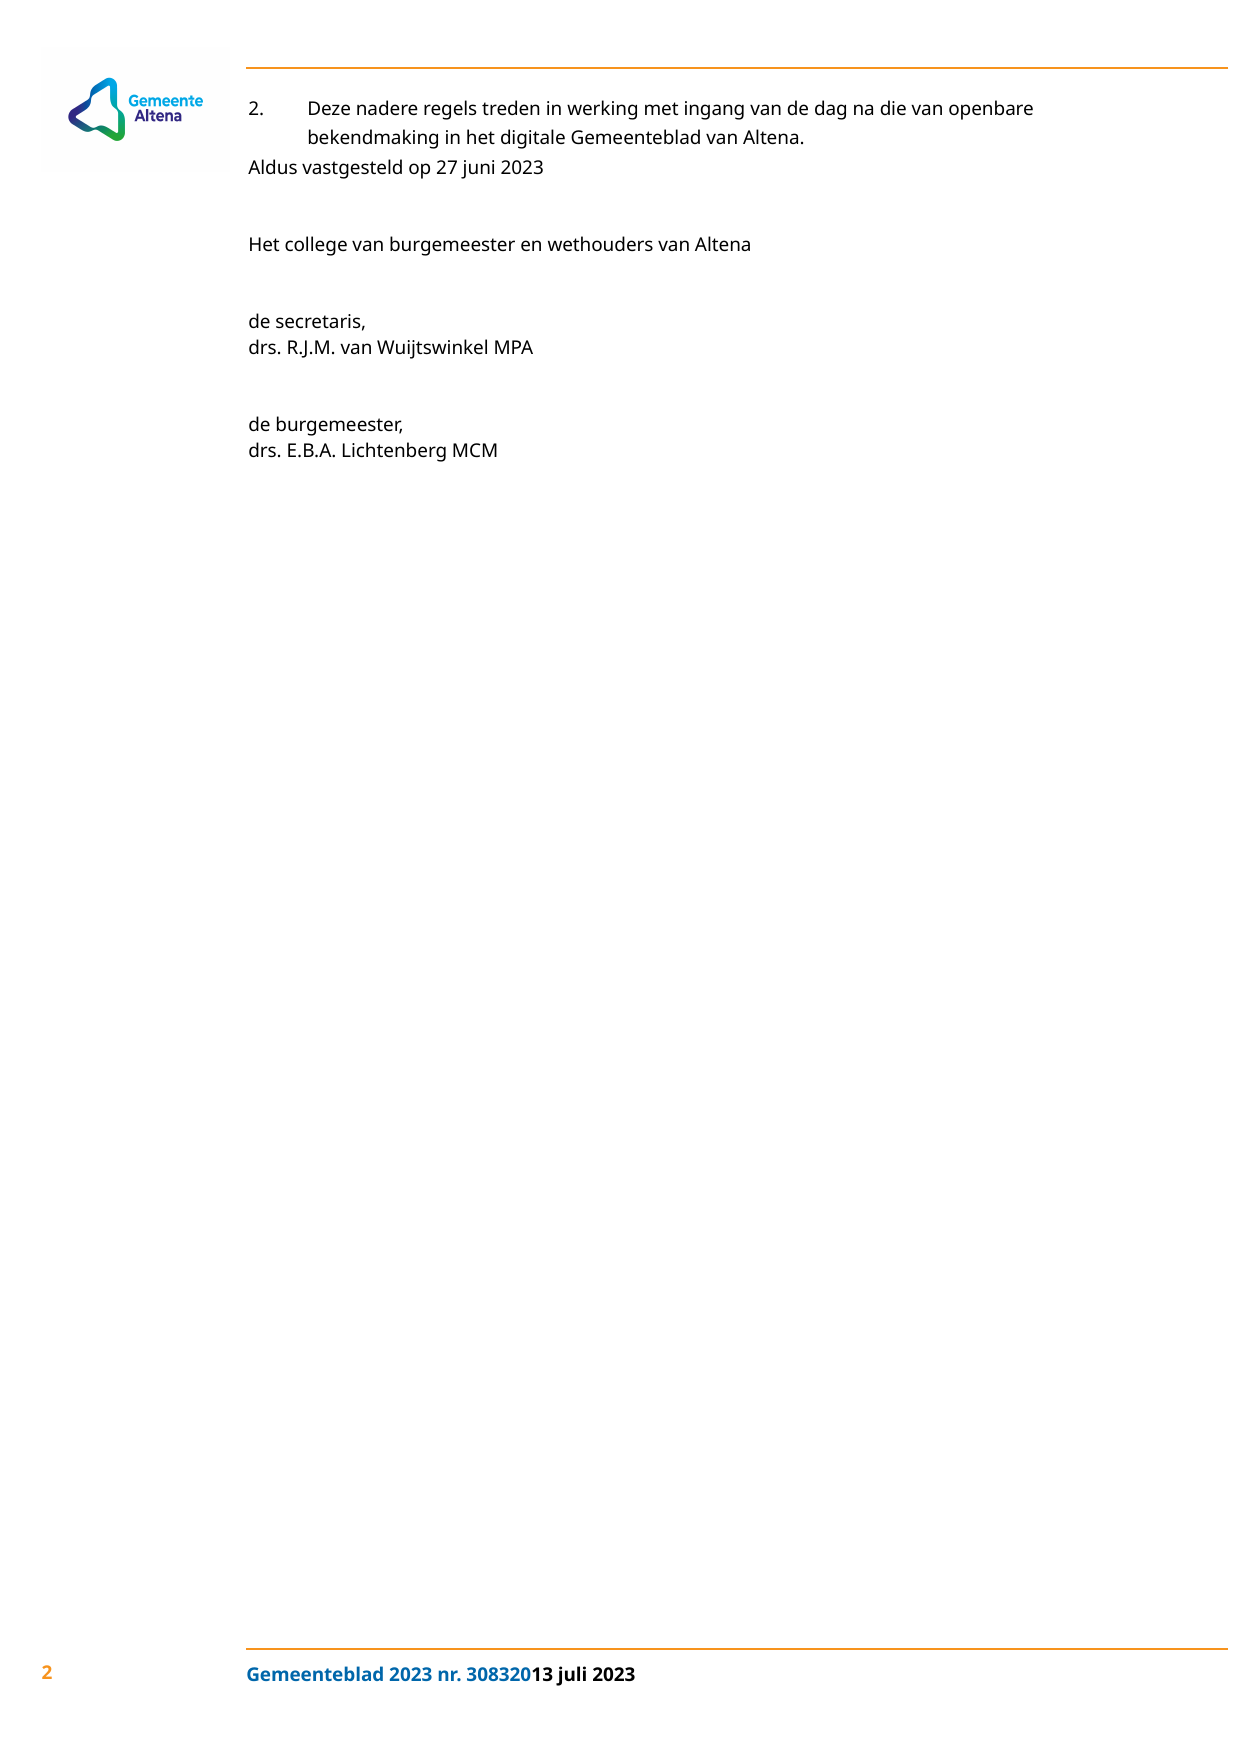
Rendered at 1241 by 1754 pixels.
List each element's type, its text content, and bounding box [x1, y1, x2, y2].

text de burgemeester, [248, 411, 1152, 437]
text Het college van burgemeester en wethouders van Altena [248, 231, 1152, 257]
text drs. R.J.M. van Wuijtswinkel MPA [248, 334, 1152, 360]
text Aldus vastgesteld op 27 juni 2023 [248, 154, 1152, 180]
text drs. E.B.A. Lichtenberg MCM [248, 437, 1152, 463]
list Deze nadere regels treden in werking met ingang van de dag na die van openbare bekendmaking in het digitale Gemeenteblad van Altena. [248, 95, 1152, 150]
text de secretaris, [248, 308, 1152, 334]
picture [41, 47, 231, 172]
